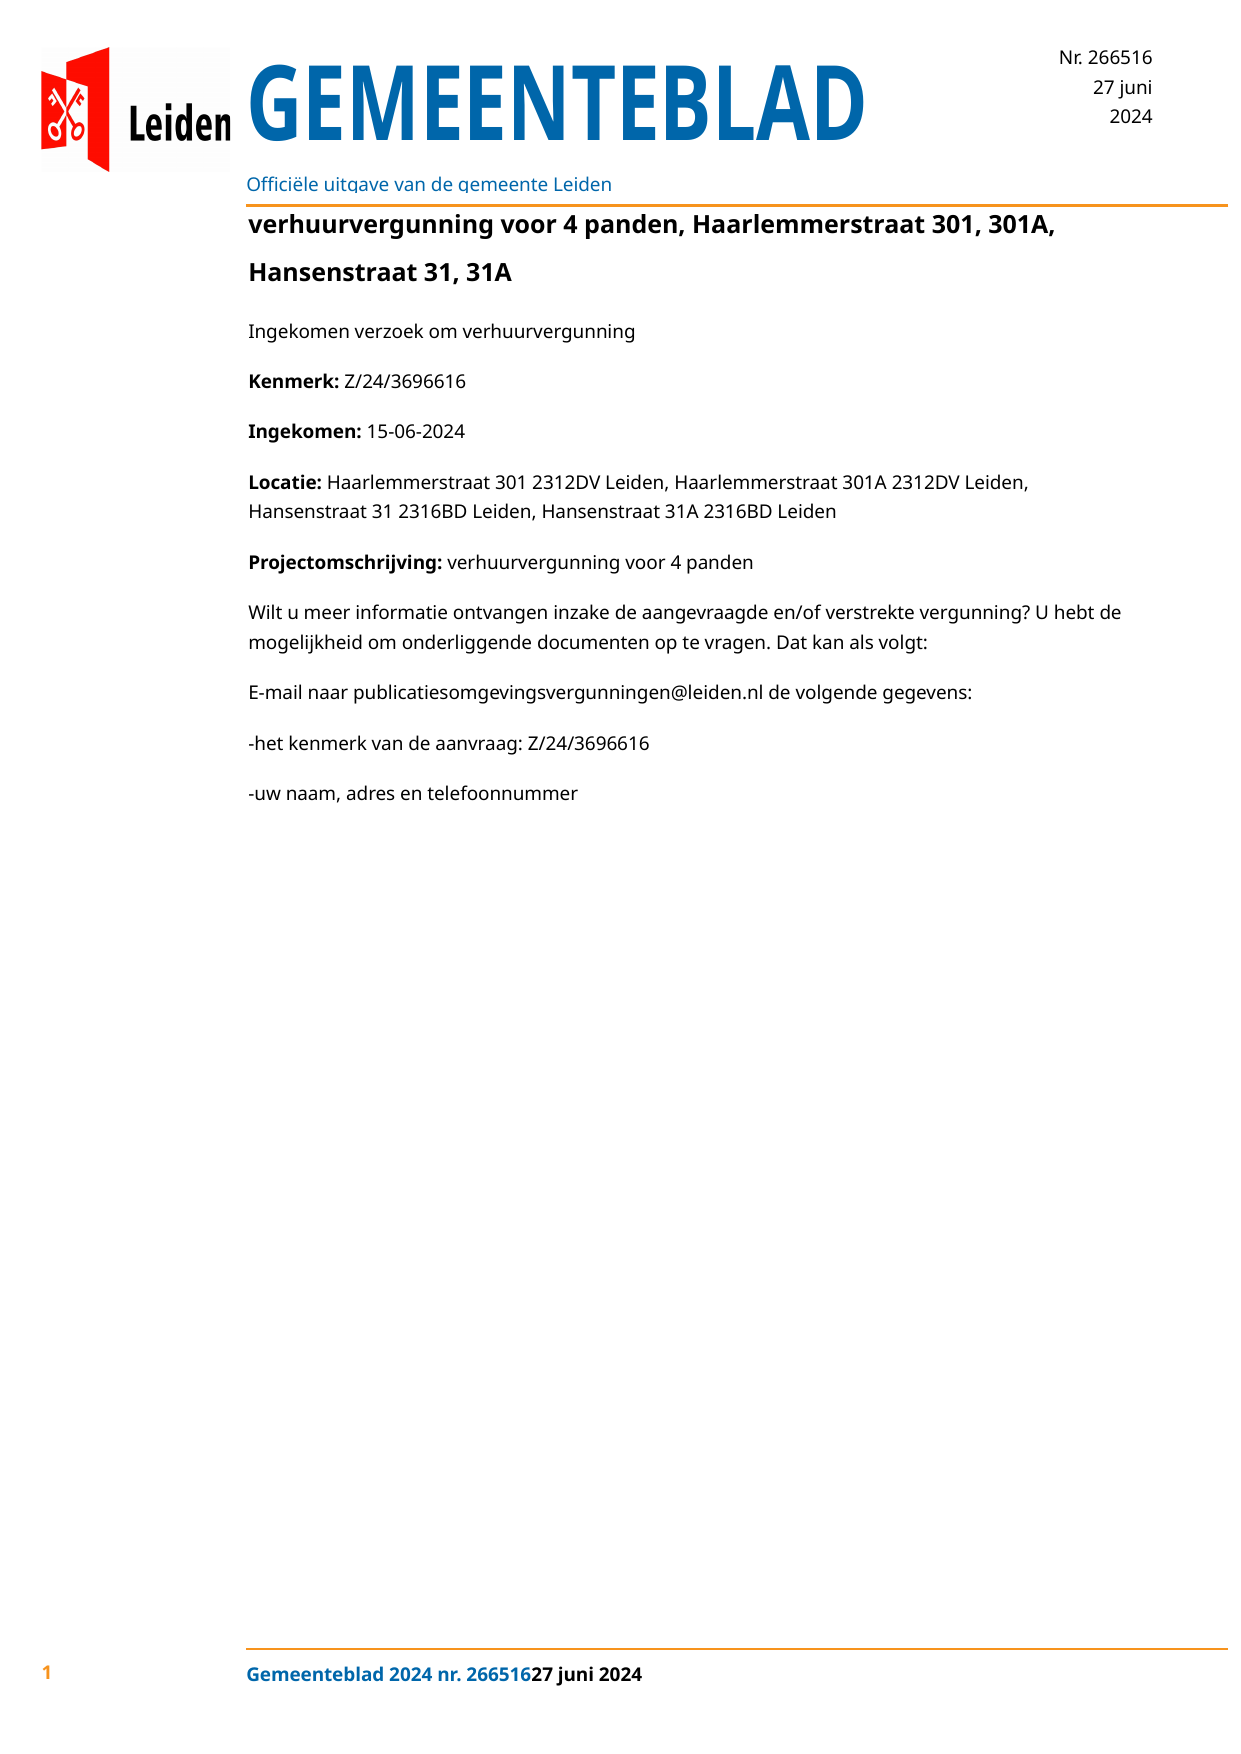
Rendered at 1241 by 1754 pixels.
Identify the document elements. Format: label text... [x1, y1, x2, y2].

text Locatie: Haarlemmerstraat 301 2312DV Leiden, Haarlemmerstraat 301A 2312DV Leiden, Hansenstraat 31 2316BD Leiden, Hansenstraat 31A 2316BD Leiden [248, 469, 1152, 524]
text Kenmerk: Z/24/3696616 [248, 368, 1152, 394]
text Ingekomen: 15-06-2024 [248, 419, 1152, 444]
text verhuurvergunning voor 4 panden, Haarlemmerstraat 301, 301A, Hansenstraat 31, 31A [248, 207, 1152, 288]
text -uw naam, adres en telefoonnummer [248, 780, 1152, 806]
text E-mail naar publicatiesomgevingsvergunningen@leiden.nl de volgende gegevens: [248, 679, 1152, 705]
text Ingekomen verzoek om verhuurvergunning [248, 318, 1152, 344]
text Projectomschrijving: verhuurvergunning voor 4 panden [248, 549, 1152, 575]
picture [41, 47, 231, 172]
text Wilt u meer informatie ontvangen inzake de aangevraagde en/of verstrekte vergunning? U hebt de mogelijkheid om onderliggende documenten op te vragen. Dat kan als volgt: [248, 599, 1152, 655]
text -het kenmerk van de aanvraag: Z/24/3696616 [248, 730, 1152, 756]
